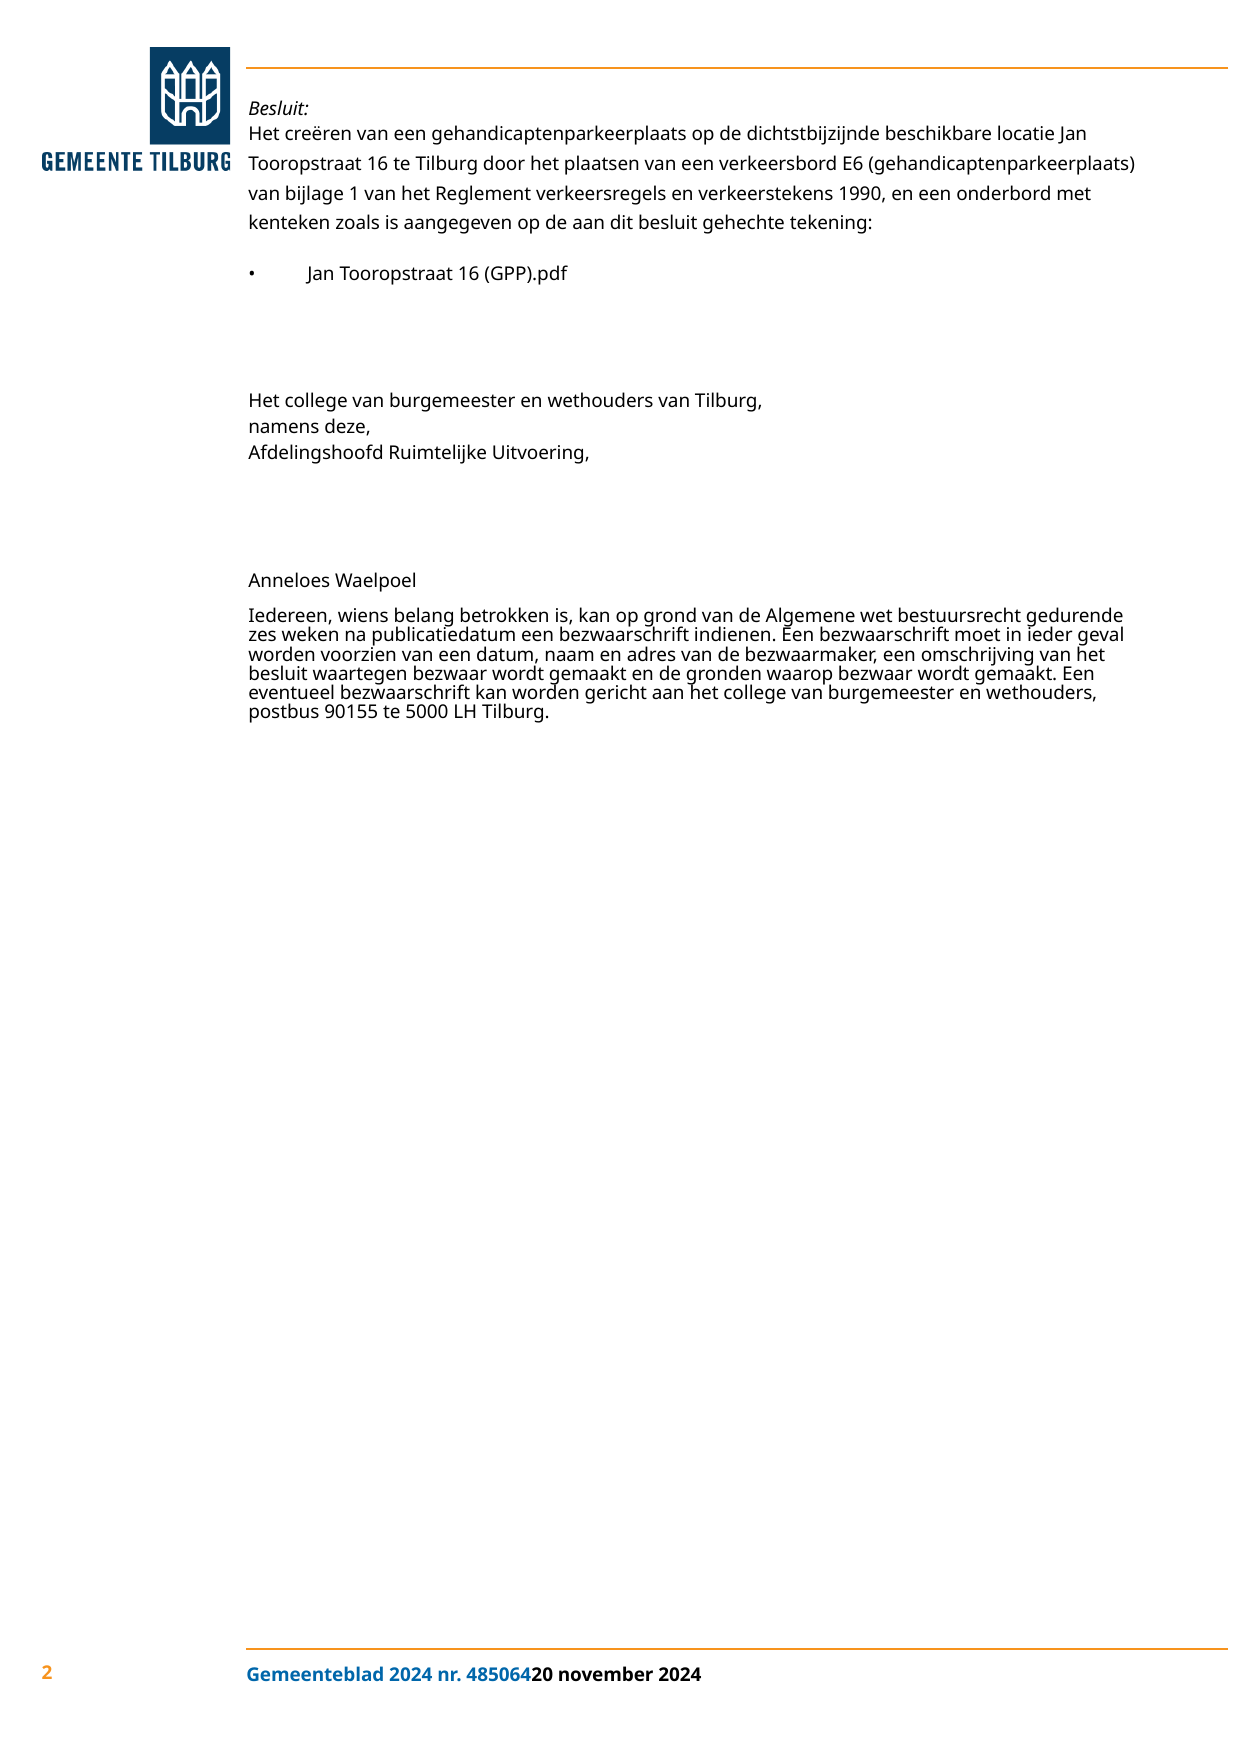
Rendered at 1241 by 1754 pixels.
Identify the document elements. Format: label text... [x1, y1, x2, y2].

text Het college van burgemeester en wethouders van Tilburg, [248, 387, 1152, 413]
text Besluit: [248, 95, 1152, 121]
text Het creëren van een gehandicaptenparkeerplaats op de dichtstbijzijnde beschikbare locatie Jan Tooropstraat 16 te Tilburg door het plaatsen van een verkeersbord E6 (gehandicaptenparkeerplaats) van bijlage 1 van het Reglement verkeersregels en verkeerstekens 1990, en een onderbord met kenteken zoals is aangegeven op de aan dit besluit gehechte tekening: [248, 121, 1152, 235]
text Iedereen, wiens belang betrokken is, kan op grond van de Algemene wet bestuursrecht gedurende zes weken na publicatiedatum een bezwaarschrift indienen. Een bezwaarschrift moet in ieder geval worden voorzien van een datum, naam en adres van de bezwaarmaker, een omschrijving van het besluit waartegen bezwaar wordt gemaakt en de gronden waarop bezwaar wordt gemaakt. Een eventueel bezwaarschrift kan worden gericht aan het college van burgemeester en wethouders, postbus 90155 te 5000 LH Tilburg. [248, 607, 1152, 723]
picture [41, 47, 231, 172]
text Anneloes Waelpoel [248, 568, 1152, 593]
list Jan Tooropstraat 16 (GPP).pdf [248, 260, 1152, 285]
text namens deze, [248, 413, 1152, 439]
text Afdelingshoofd Ruimtelijke Uitvoering, [248, 439, 1152, 465]
